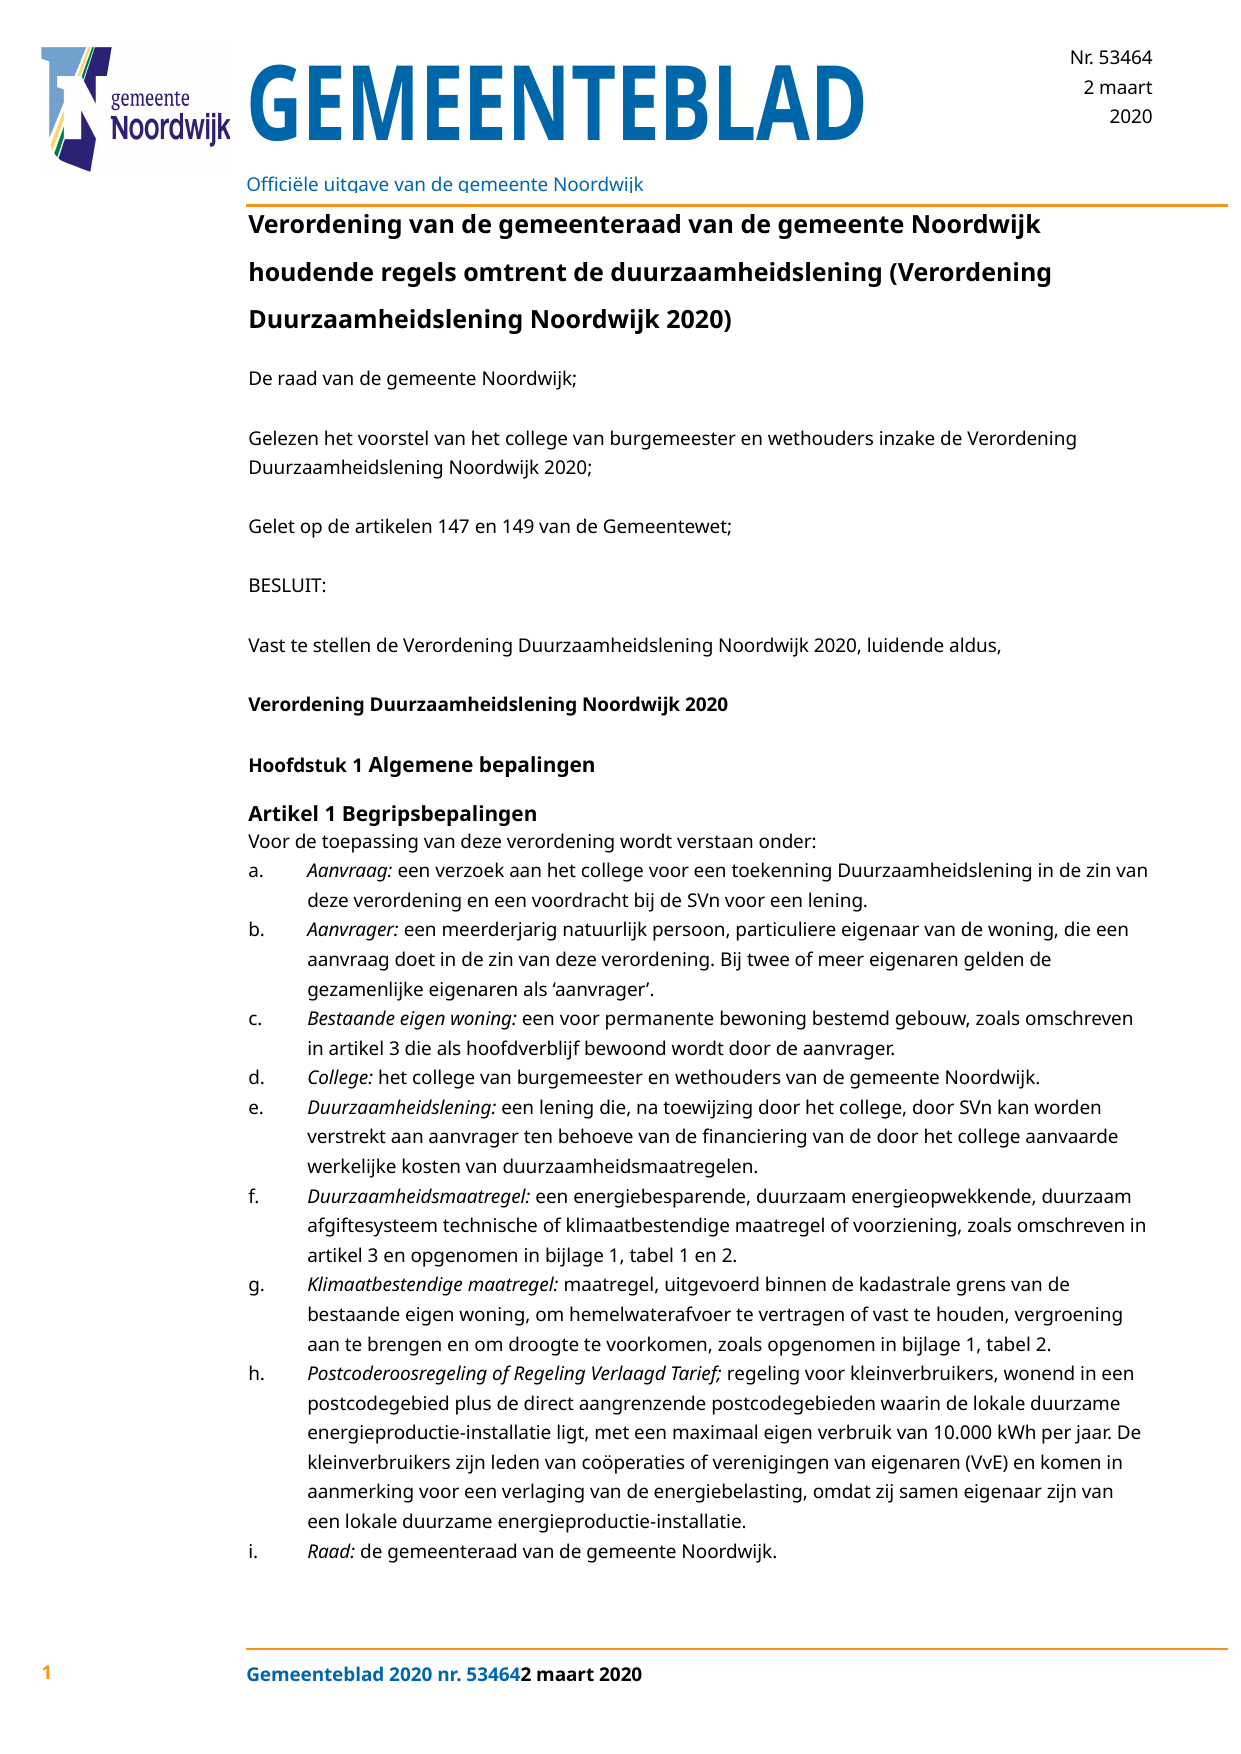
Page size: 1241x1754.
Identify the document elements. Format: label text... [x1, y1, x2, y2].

list Aanvrager: een meerderjarig natuurlijk persoon, particuliere eigenaar van de woning, die een aanvraag doet in de zin van deze verordening. Bij twee of meer eigenaren gelden de gezamenlijke eigenaren als ‘aanvrager’. [248, 917, 1152, 1001]
text Artikel 1 Begripsbepalingen [248, 799, 1152, 828]
list Postcoderoosregeling of Regeling Verlaagd Tarief; regeling voor kleinverbruikers, wonend in een postcodegebied plus de direct aangrenzende postcodegebieden waarin de lokale duurzame energieproductie-installatie ligt, met een maximaal eigen verbruik van 10.000 kWh per jaar. De kleinverbruikers zijn leden van coöperaties of verenigingen van eigenaren (VvE) en komen in aanmerking voor een verlaging van de energiebelasting, omdat zij samen eigenaar zijn van een lokale duurzame energieproductie-installatie. [248, 1360, 1152, 1534]
text Vast te stellen de Verordening Duurzaamheidslening Noordwijk 2020, luidende aldus, [248, 632, 1152, 657]
list Klimaatbestendige maatregel: maatregel, uitgevoerd binnen de kadastrale grens van de bestaande eigen woning, om hemelwaterafvoer te vertragen of vast te houden, vergroening aan te brengen en om droogte te voorkomen, zoals opgenomen in bijlage 1, tabel 2. [248, 1272, 1152, 1356]
list Duurzaamheidsmaatregel: een energiebesparende, duurzaam energieopwekkende, duurzaam afgiftesysteem technische of klimaatbestendige maatregel of voorziening, zoals omschreven in artikel 3 en opgenomen in bijlage 1, tabel 1 en 2. [248, 1183, 1152, 1268]
list Bestaande eigen woning: een voor permanente bewoning bestemd gebouw, zoals omschreven in artikel 3 die als hoofdverblijf bewoond wordt door de aanvrager. [248, 1005, 1152, 1061]
list Aanvraag: een verzoek aan het college voor een toekenning Duurzaamheidslening in de zin van deze verordening en een voordracht bij de SVn voor een lening. [248, 857, 1152, 913]
text Gelet op de artikelen 147 en 149 van de Gemeentewet; [248, 513, 1152, 539]
picture [41, 47, 231, 172]
text Hoofdstuk 1 Algemene bepalingen [248, 750, 1152, 778]
list Raad: de gemeenteraad van de gemeente Noordwijk. [248, 1538, 1152, 1563]
text De raad van de gemeente Noordwijk; [248, 366, 1152, 391]
list Duurzaamheidslening: een lening die, na toewijzing door het college, door SVn kan worden verstrekt aan aanvrager ten behoeve van de financiering van de door het college aanvaarde werkelijke kosten van duurzaamheidsmaatregelen. [248, 1094, 1152, 1179]
text Verordening van de gemeenteraad van de gemeente Noordwijk houdende regels omtrent de duurzaamheidslening (Verordening Duurzaamheidslening Noordwijk 2020) [248, 207, 1152, 336]
text Voor de toepassing van deze verordening wordt verstaan onder: [248, 828, 1152, 853]
list College: het college van burgemeester en wethouders van de gemeente Noordwijk. [248, 1064, 1152, 1090]
text Gelezen het voorstel van het college van burgemeester en wethouders inzake de Verordening Duurzaamheidslening Noordwijk 2020; [248, 425, 1152, 480]
text Verordening Duurzaamheidslening Noordwijk 2020 [248, 691, 1152, 717]
text BESLUIT: [248, 573, 1152, 598]
